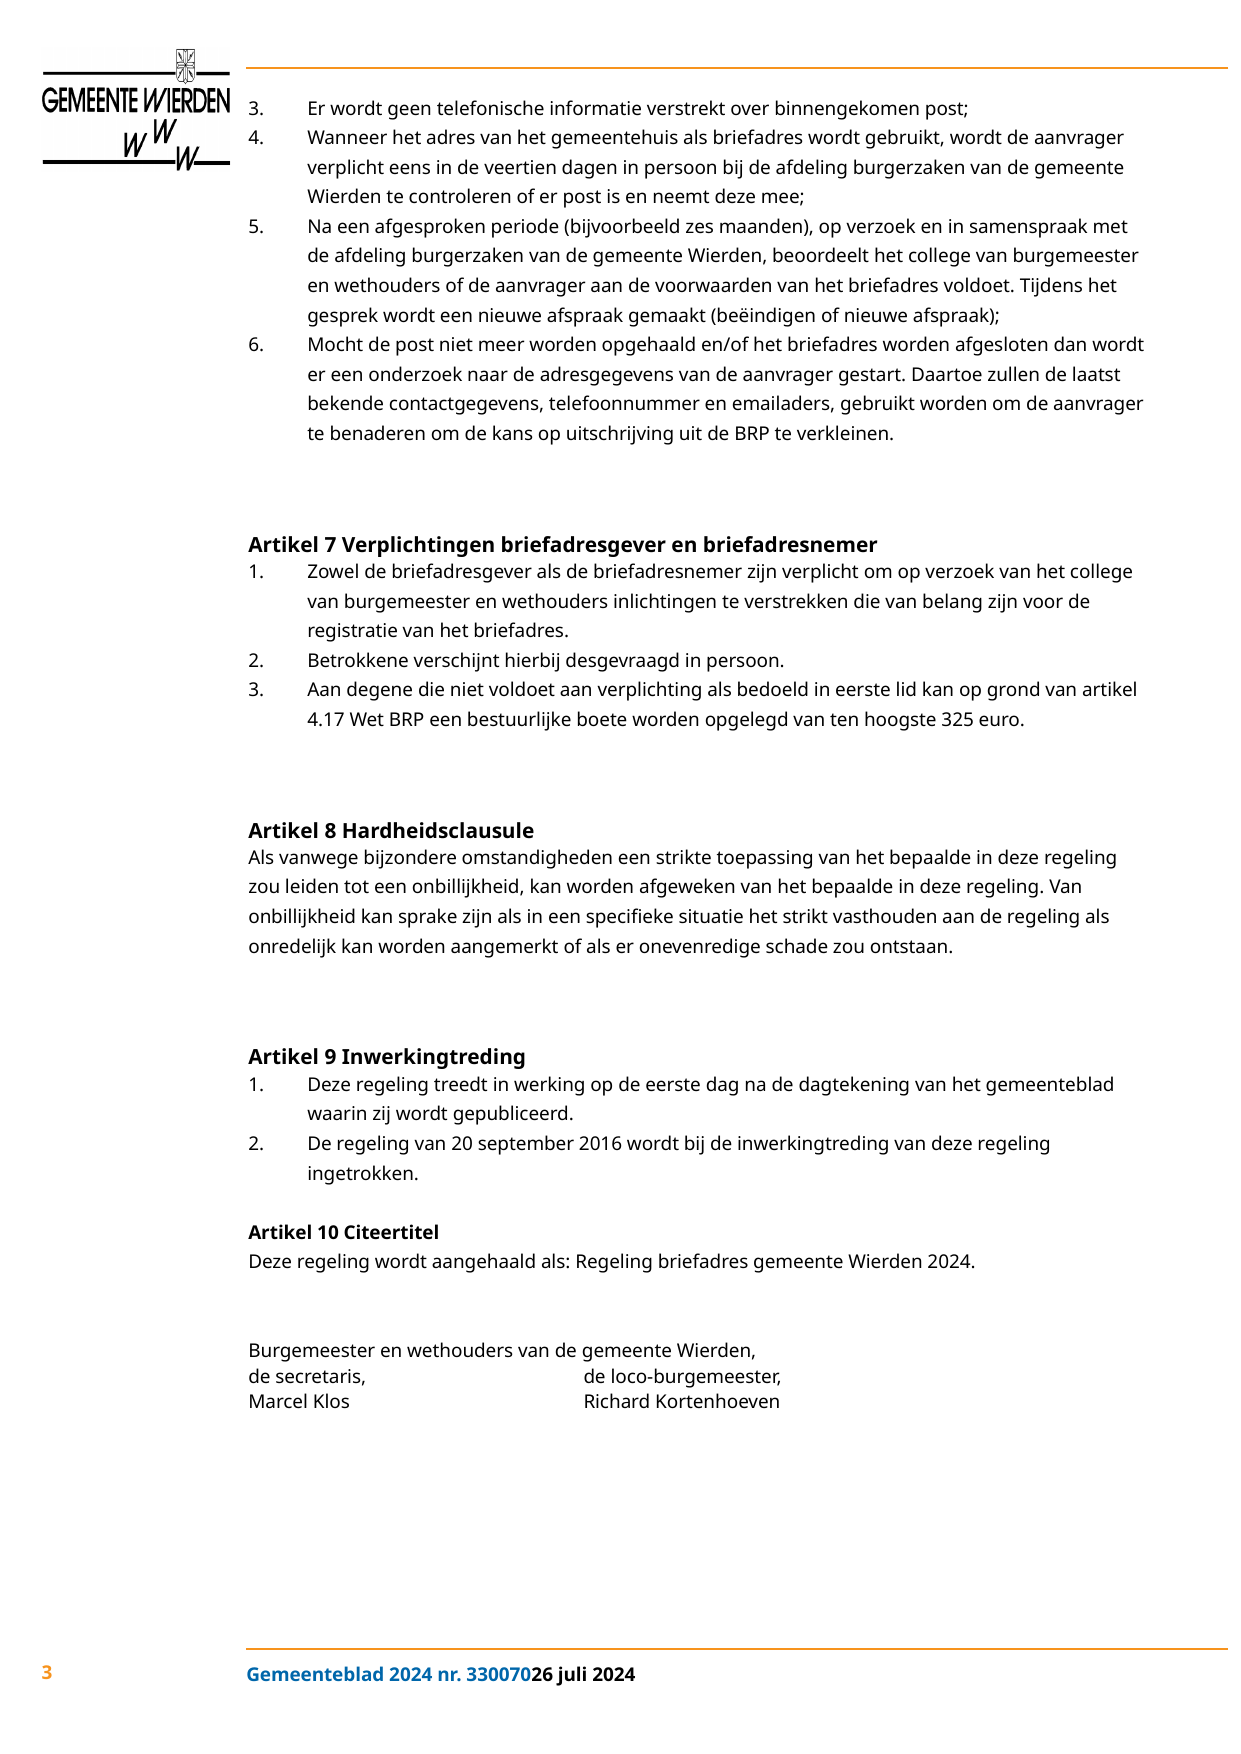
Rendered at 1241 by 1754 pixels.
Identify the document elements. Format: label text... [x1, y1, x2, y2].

list Aan degene die niet voldoet aan verplichting als bedoeld in eerste lid kan op grond van artikel 4.17 Wet BRP een bestuurlijke boete worden opgelegd van ten hoogste 325 euro. [248, 677, 1152, 732]
list De regeling van 20 september 2016 wordt bij de inwerkingtreding van deze regeling ingetrokken. [248, 1130, 1152, 1185]
text Als vanwege bijzondere omstandigheden een strikte toepassing van het bepaalde in deze regeling zou leiden tot een onbillijkheid, kan worden afgeweken van het bepaalde in deze regeling. Van onbillijkheid kan sprake zijn als in een specifieke situatie het strikt vasthouden aan de regeling als onredelijk kan worden aangemerkt of als er onevenredige schade zou ontstaan. [248, 844, 1152, 959]
table_cell de loco-burgemeester, [583, 1363, 1152, 1389]
picture [41, 47, 231, 172]
list Zowel de briefadresgever als de briefadresnemer zijn verplicht om op verzoek van het college van burgemeester en wethouders inlichtingen te verstrekken die van belang zijn voor de registratie van het briefadres. [248, 558, 1152, 643]
text Artikel 10 Citeertitel [248, 1219, 1152, 1244]
text Artikel 7 Verplichtingen briefadresgever en briefadresnemer [248, 530, 1152, 558]
table_cell Richard Kortenhoeven [583, 1389, 1152, 1414]
list Er wordt geen telefonische informatie verstrekt over binnengekomen post; [248, 95, 1152, 121]
table_cell Marcel Klos [248, 1389, 583, 1414]
table_header Burgemeester en wethouders van de gemeente Wierden, [248, 1337, 1152, 1363]
table_cell de secretaris, [248, 1363, 583, 1389]
list Na een afgesproken periode (bijvoorbeeld zes maanden), op verzoek en in samenspraak met de afdeling burgerzaken van de gemeente Wierden, beoordeelt het college van burgemeester en wethouders of de aanvrager aan de voorwaarden van het briefadres voldoet. Tijdens het gesprek wordt een nieuwe afspraak gemaakt (beëindigen of nieuwe afspraak); [248, 213, 1152, 328]
list Mocht de post niet meer worden opgehaald en/of het briefadres worden afgesloten dan wordt er een onderzoek naar de adresgegevens van de aanvrager gestart. Daartoe zullen de laatst bekende contactgegevens, telefoonnummer en emailaders, gebruikt worden om de aanvrager te benaderen om de kans op uitschrijving uit de BRP te verkleinen. [248, 331, 1152, 446]
text Artikel 8 Hardheidsclausule [248, 816, 1152, 844]
text Artikel 9 Inwerkingtreding [248, 1042, 1152, 1071]
text Deze regeling wordt aangehaald als: Regeling briefadres gemeente Wierden 2024. [248, 1248, 1152, 1274]
list Betrokkene verschijnt hierbij desgevraagd in persoon. [248, 647, 1152, 673]
list Deze regeling treedt in werking op de eerste dag na de dagtekening van het gemeenteblad waarin zij wordt gepubliceerd. [248, 1071, 1152, 1126]
list Wanneer het adres van het gemeentehuis als briefadres wordt gebruikt, wordt de aanvrager verplicht eens in de veertien dagen in persoon bij de afdeling burgerzaken van de gemeente Wierden te controleren of er post is en neemt deze mee; [248, 124, 1152, 209]
